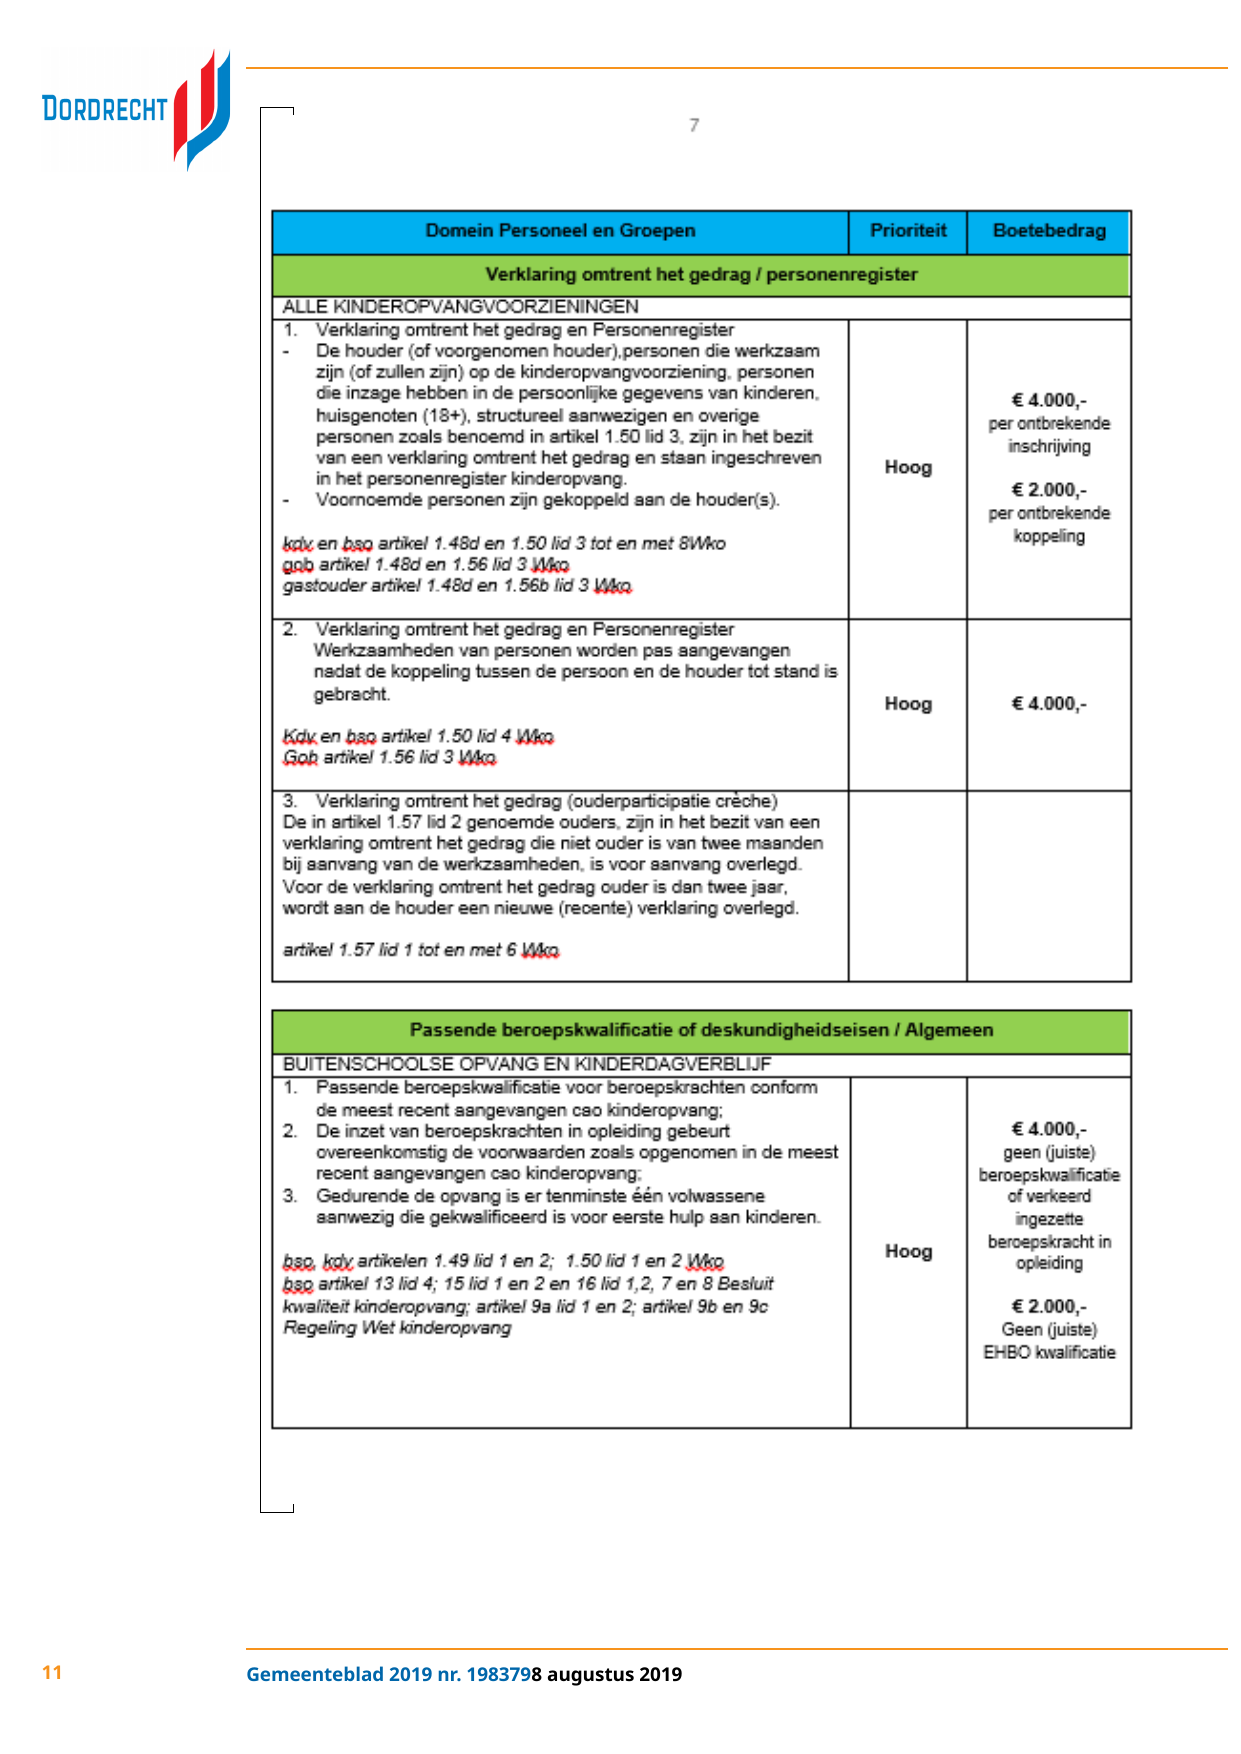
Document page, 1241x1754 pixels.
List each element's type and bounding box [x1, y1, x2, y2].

picture [41, 47, 231, 172]
picture [268, 115, 1146, 1504]
